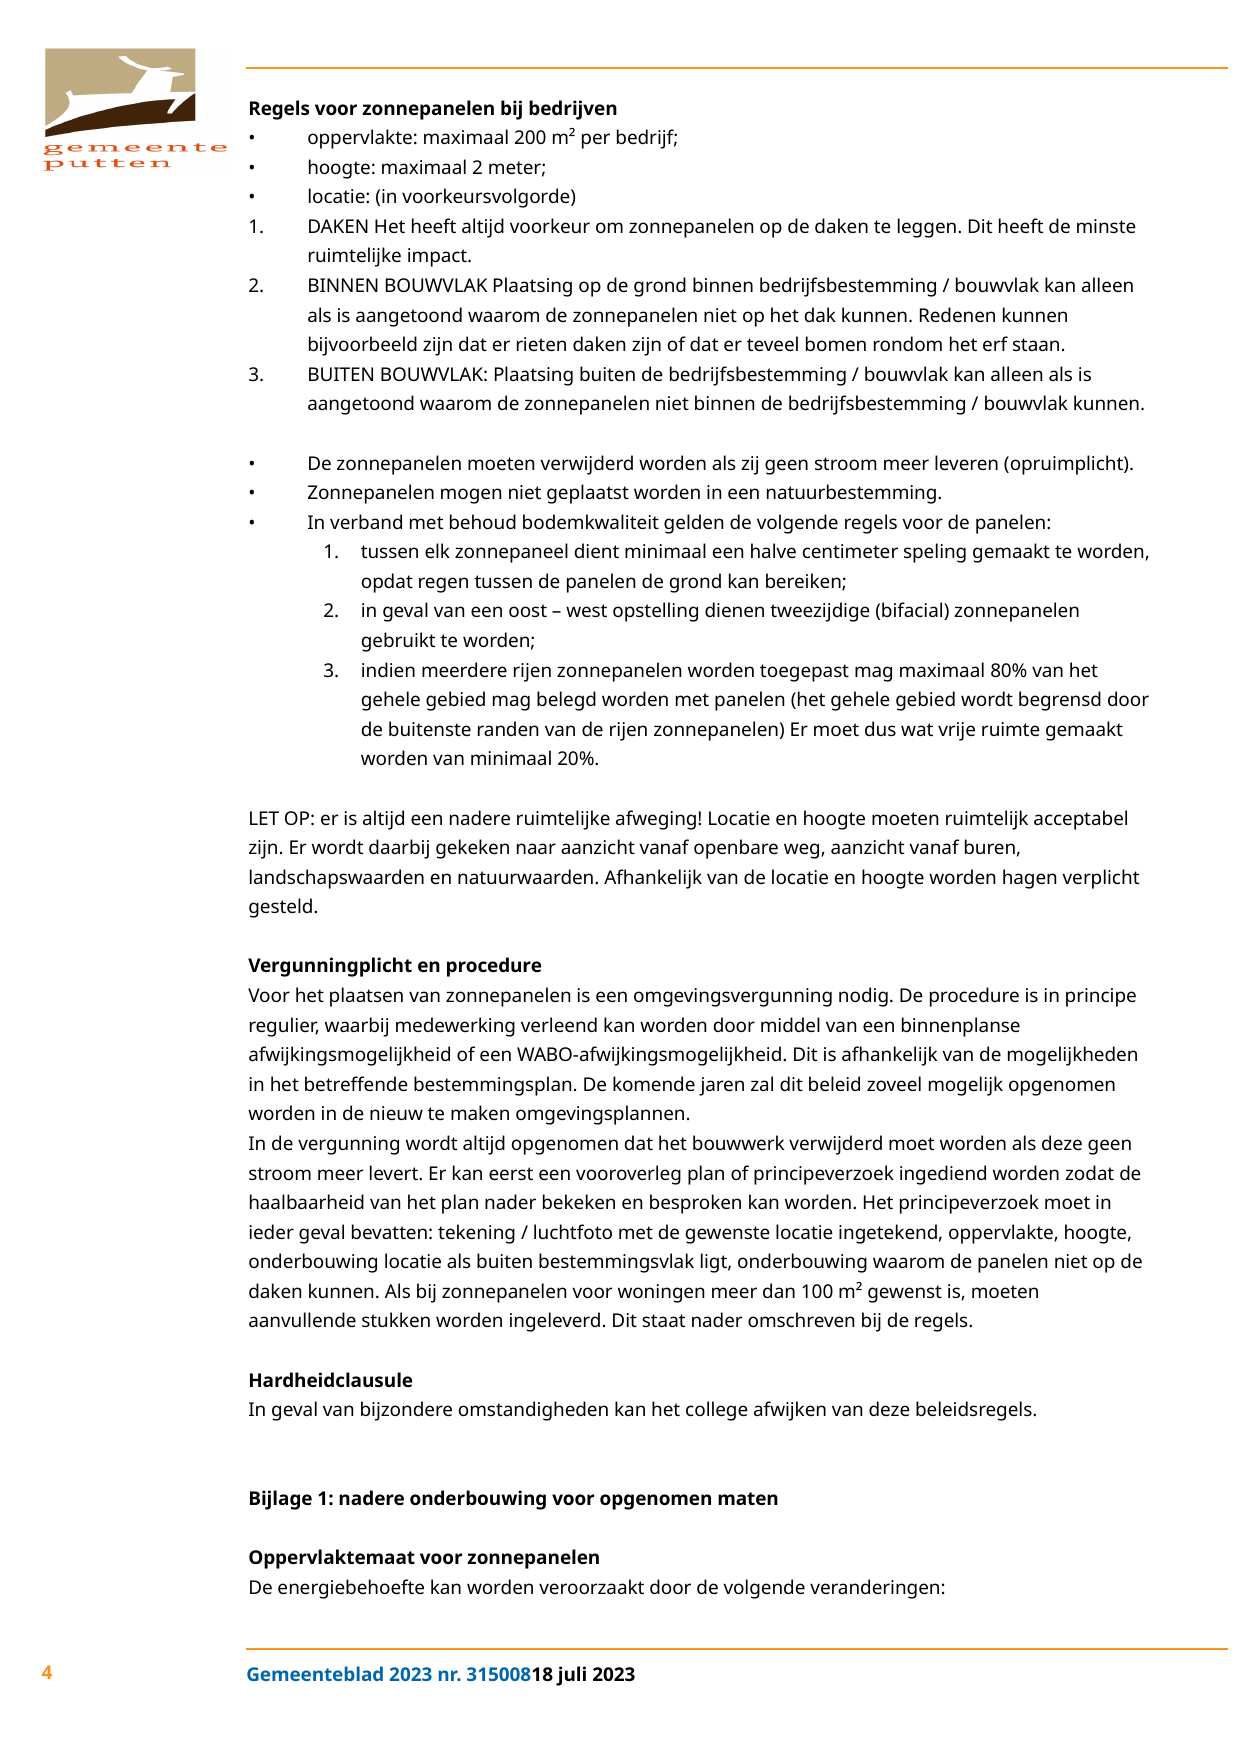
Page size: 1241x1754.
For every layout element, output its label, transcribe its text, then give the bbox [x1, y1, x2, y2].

text In geval van bijzondere omstandigheden kan het college afwijken van deze beleidsregels. [248, 1396, 1152, 1422]
text In de vergunning wordt altijd opgenomen dat het bouwwerk verwijderd moet worden als deze geen stroom meer levert. Er kan eerst een vooroverleg plan of principeverzoek ingediend worden zodat de haalbaarheid van het plan nader bekeken en besproken kan worden. Het principeverzoek moet in ieder geval bevatten: tekening / luchtfoto met de gewenste locatie ingetekend, oppervlakte, hoogte, onderbouwing locatie als buiten bestemmingsvlak ligt, onderbouwing waarom de panelen niet op de daken kunnen. Als bij zonnepanelen voor woningen meer dan 100 m² gewenst is, moeten aanvullende stukken worden ingeleverd. Dit staat nader omschreven bij de regels. [248, 1130, 1152, 1333]
list oppervlakte: maximaal 200 m² per bedrijf; [248, 124, 1152, 150]
text Vergunningplicht en procedure [248, 953, 1152, 978]
list De zonnepanelen moeten verwijderd worden als zij geen stroom meer leveren (opruimplicht). [248, 450, 1152, 476]
picture [41, 47, 231, 172]
list tussen elk zonnepaneel dient minimaal een halve centimeter speling gemaakt te worden, opdat regen tussen de panelen de grond kan bereiken; [323, 538, 1152, 594]
text De energiebehoefte kan worden veroorzaakt door de volgende veranderingen: [248, 1574, 1152, 1600]
text Oppervlaktemaat voor zonnepanelen [248, 1544, 1152, 1570]
text Voor het plaatsen van zonnepanelen is een omgevingsvergunning nodig. De procedure is in principe regulier, waarbij medewerking verleend kan worden door middel van een binnenplanse afwijkingsmogelijkheid of een WABO-afwijkingsmogelijkheid. Dit is afhankelijk van de mogelijkheden in het betreffende bestemmingsplan. De komende jaren zal dit beleid zoveel mogelijk opgenomen worden in de nieuw te maken omgevingsplannen. [248, 982, 1152, 1126]
list in geval van een oost – west opstelling dienen tweezijdige (bifacial) zonnepanelen gebruikt te worden; [323, 598, 1152, 653]
text LET OP: er is altijd een nadere ruimtelijke afweging! Locatie en hoogte moeten ruimtelijk acceptabel zijn. Er wordt daarbij gekeken naar aanzicht vanaf openbare weg, aanzicht vanaf buren, landschapswaarden en natuurwaarden. Afhankelijk van de locatie en hoogte worden hagen verplicht gesteld. [248, 805, 1152, 919]
list In verband met behoud bodemkwaliteit gelden de volgende regels voor de panelen: [248, 509, 1152, 535]
list locatie: (in voorkeursvolgorde) [248, 183, 1152, 209]
list hoogte: maximaal 2 meter; [248, 154, 1152, 180]
text Bijlage 1: nadere onderbouwing voor opgenomen maten [248, 1485, 1152, 1511]
list indien meerdere rijen zonnepanelen worden toegepast mag maximaal 80% van het gehele gebied mag belegd worden met panelen (het gehele gebied wordt begrensd door de buitenste randen van de rijen zonnepanelen) Er moet dus wat vrije ruimte gemaakt worden van minimaal 20%. [323, 657, 1152, 771]
list Zonnepanelen mogen niet geplaatst worden in een natuurbestemming. [248, 479, 1152, 505]
list BUITEN BOUWVLAK: Plaatsing buiten de bedrijfsbestemming / bouwvlak kan alleen als is aangetoond waarom de zonnepanelen niet binnen de bedrijfsbestemming / bouwvlak kunnen. [248, 361, 1152, 416]
text Regels voor zonnepanelen bij bedrijven [248, 95, 1152, 121]
list BINNEN BOUWVLAK Plaatsing op de grond binnen bedrijfsbestemming / bouwvlak kan alleen als is aangetoond waarom de zonnepanelen niet op het dak kunnen. Redenen kunnen bijvoorbeeld zijn dat er rieten daken zijn of dat er teveel bomen rondom het erf staan. [248, 272, 1152, 357]
text Hardheidclausule [248, 1367, 1152, 1393]
list DAKEN Het heeft altijd voorkeur om zonnepanelen op de daken te leggen. Dit heeft de minste ruimtelijke impact. [248, 213, 1152, 268]
